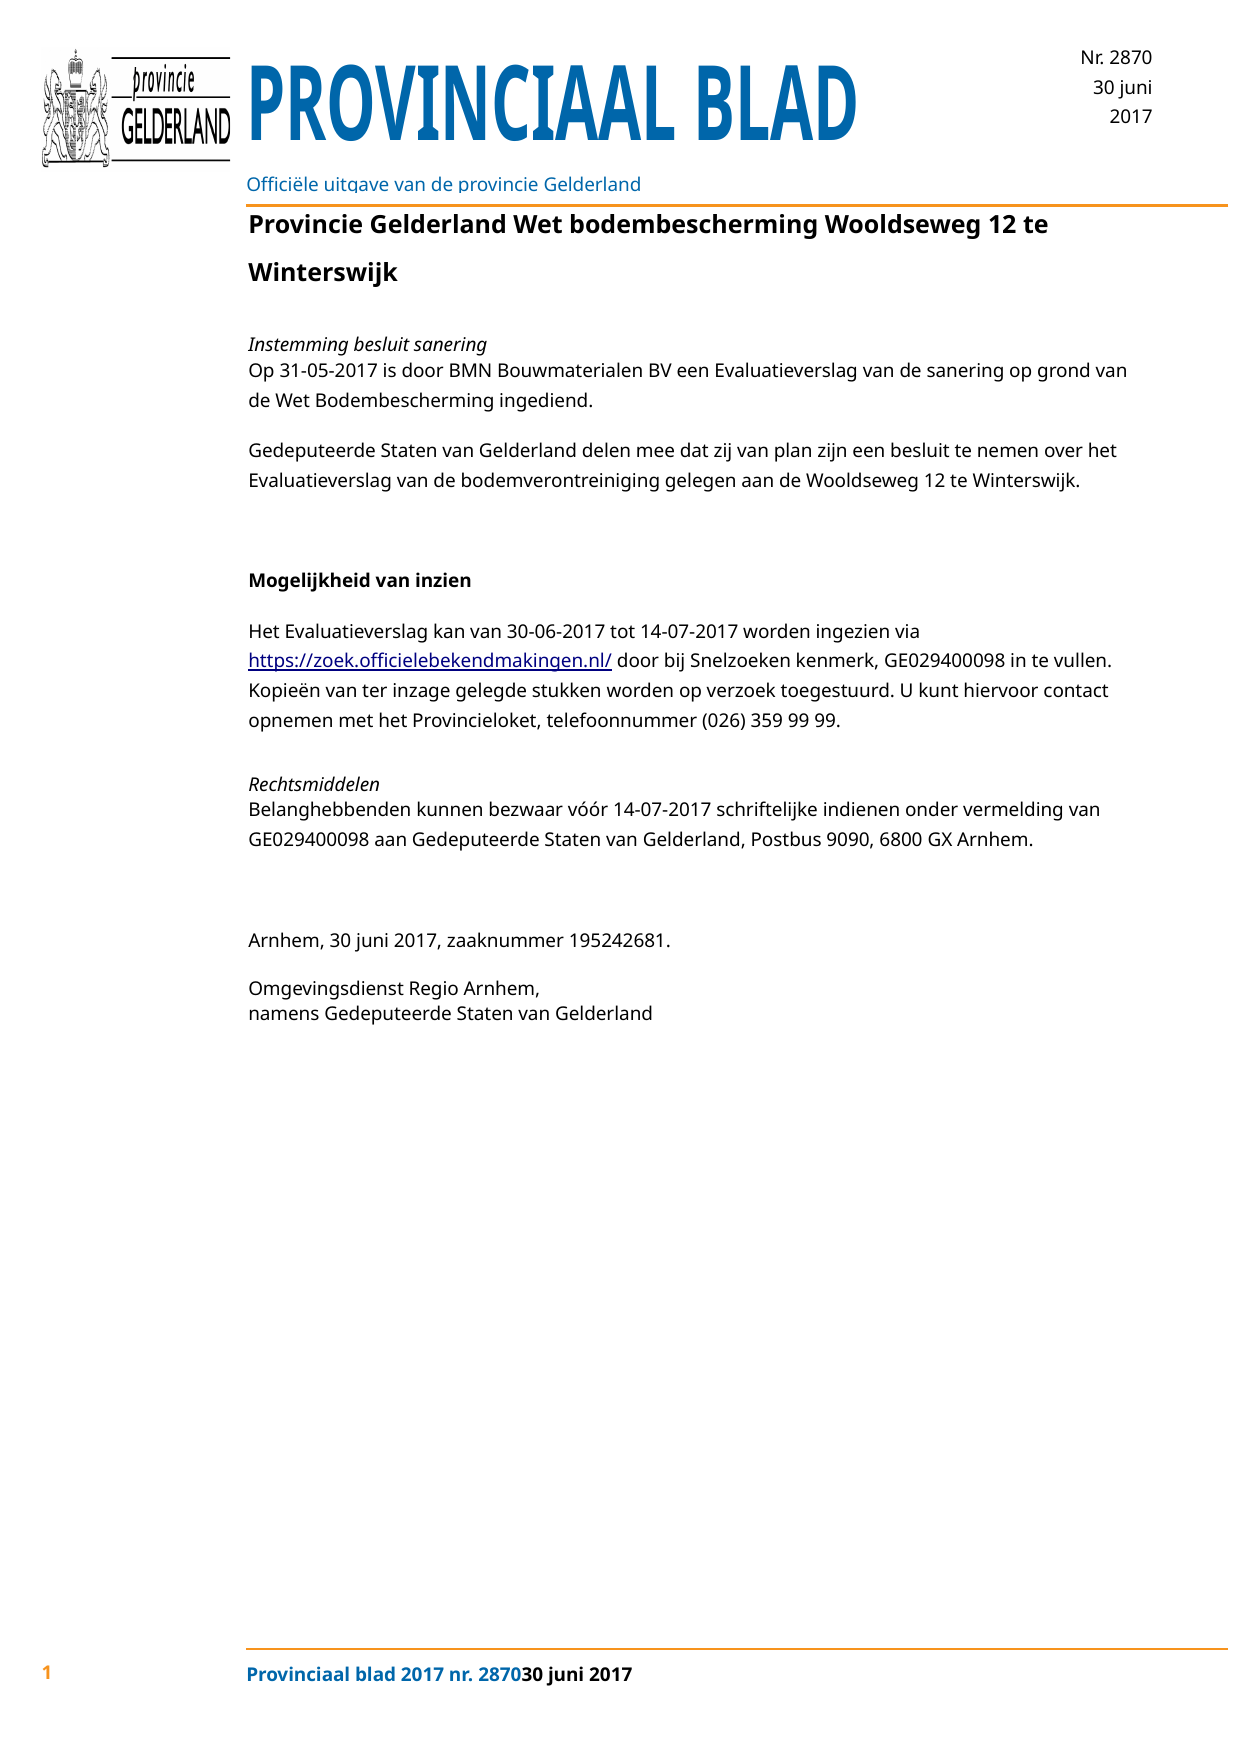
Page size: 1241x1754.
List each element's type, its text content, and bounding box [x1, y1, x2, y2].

text Omgevingsdienst Regio Arnhem, [248, 975, 1152, 1000]
text Belanghebbenden kunnen bezwaar vóór 14-07-2017 schriftelijke indienen onder vermelding van GE029400098 aan Gedeputeerde Staten van Gelderland, Postbus 9090, 6800 GX Arnhem. [248, 796, 1152, 852]
text Het Evaluatieverslag kan van 30-06-2017 tot 14-07-2017 worden ingezien via https://zoek.officielebekendmakingen.nl/ door bij Snelzoeken kenmerk, GE029400098 in te vullen. Kopieën van ter inzage gelegde stukken worden op verzoek toegestuurd. U kunt hiervoor contact opnemen met het Provincieloket, telefoonnummer (026) 359 99 99. [248, 618, 1152, 732]
text Rechtsmiddelen [248, 771, 1152, 796]
picture [41, 47, 231, 172]
text Provincie Gelderland Wet bodembescherming Wooldseweg 12 te Winterswijk [248, 207, 1152, 288]
text namens Gedeputeerde Staten van Gelderland [248, 1000, 1152, 1026]
text Mogelijkheid van inzien [248, 568, 1152, 593]
text Op 31-05-2017 is door BMN Bouwmaterialen BV een Evaluatieverslag van de sanering op grond van de Wet Bodembescherming ingediend. [248, 357, 1152, 412]
text Arnhem, 30 juni 2017, zaaknummer 195242681. [248, 927, 1152, 953]
text Gedeputeerde Staten van Gelderland delen mee dat zij van plan zijn een besluit te nemen over het Evaluatieverslag van de bodemverontreiniging gelegen aan de Wooldseweg 12 te Winterswijk. [248, 437, 1152, 492]
text Instemming besluit sanering [248, 331, 1152, 357]
